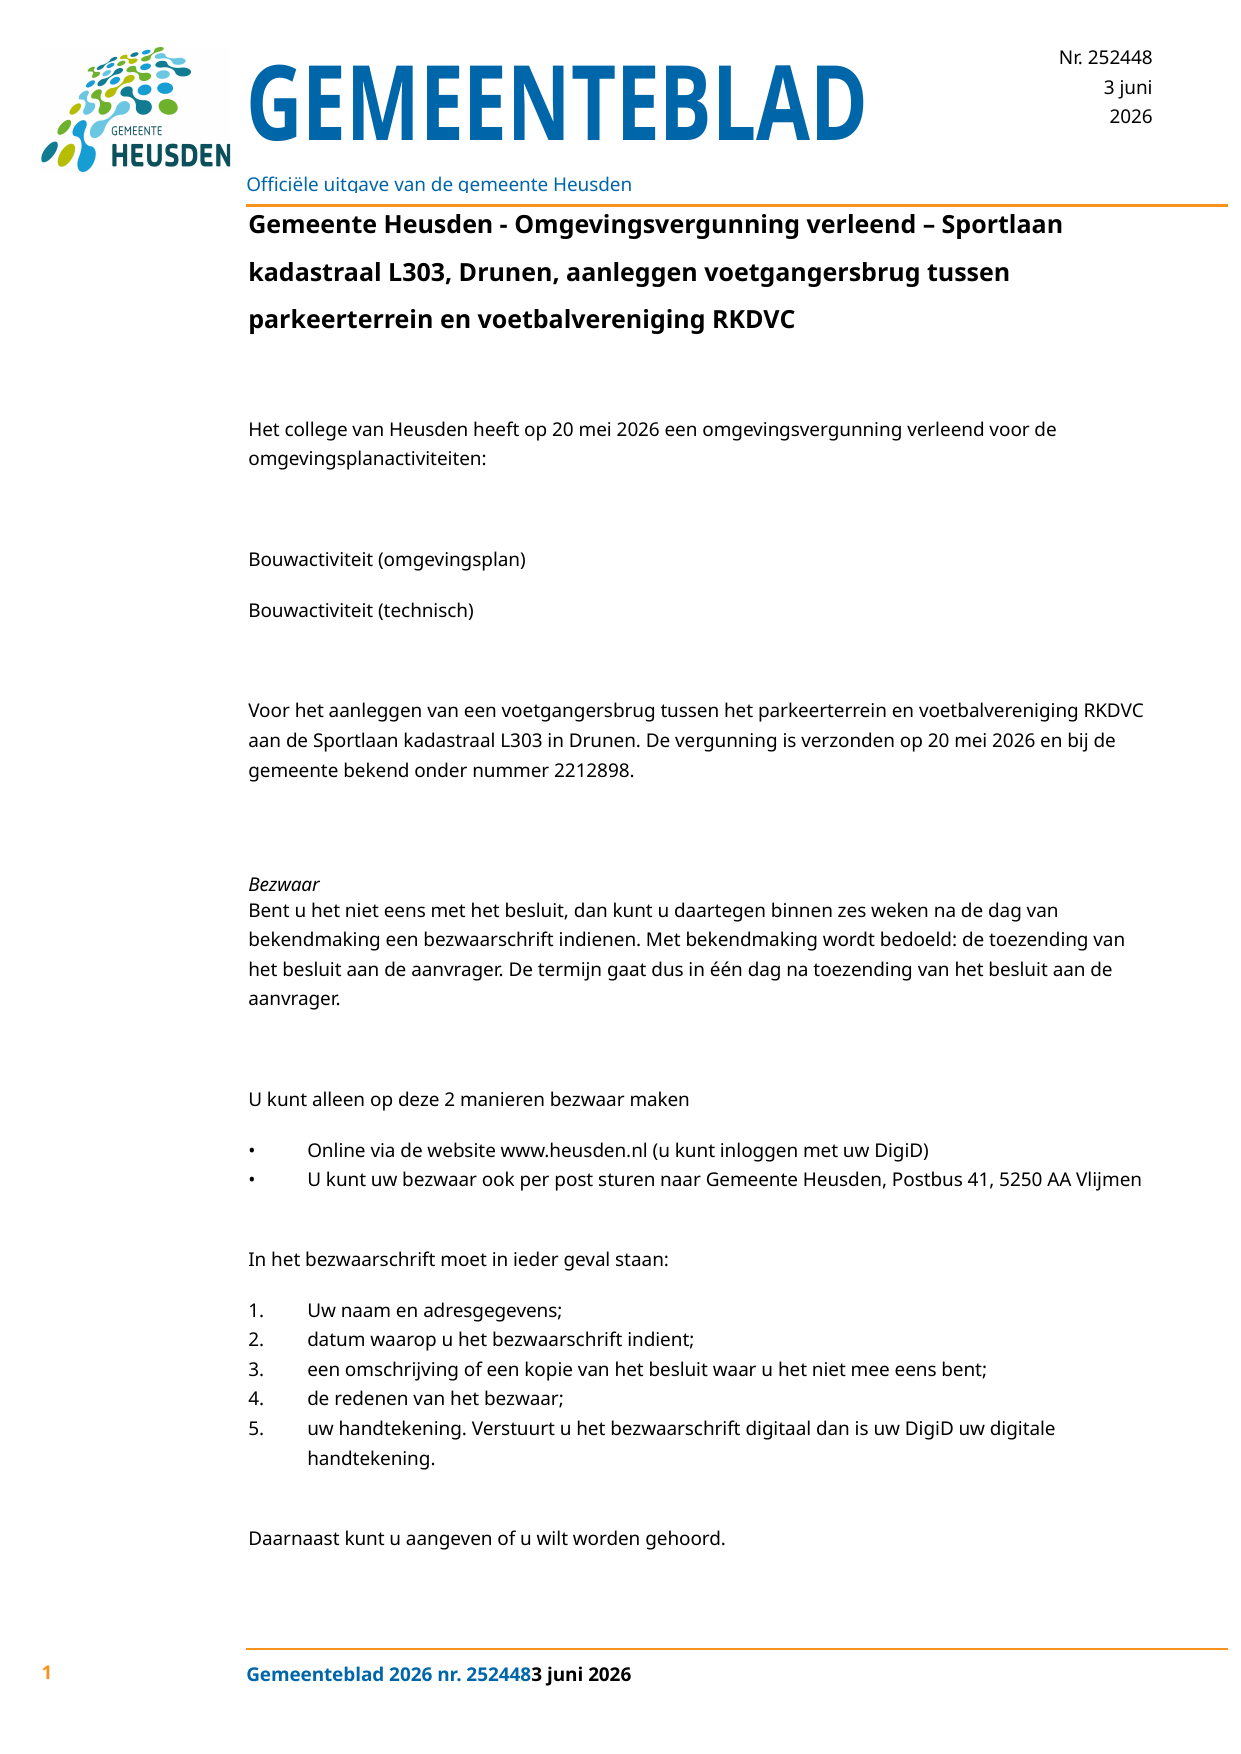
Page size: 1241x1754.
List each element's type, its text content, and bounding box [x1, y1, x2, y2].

list U kunt uw bezwaar ook per post sturen naar Gemeente Heusden, Postbus 41, 5250 AA Vlijmen [248, 1166, 1152, 1192]
text Bent u het niet eens met het besluit, dan kunt u daartegen binnen zes weken na de dag van bekendmaking een bezwaarschrift indienen. Met bekendmaking wordt bedoeld: de toezending van het besluit aan de aanvrager. De termijn gaat dus in één dag na toezending van het besluit aan de aanvrager. [248, 897, 1152, 1011]
text Bouwactiviteit (omgevingsplan) [248, 546, 1152, 572]
list Uw naam en adresgegevens; [248, 1297, 1152, 1323]
list uw handtekening. Verstuurt u het bezwaarschrift digitaal dan is uw DigiD uw digitale handtekening. [248, 1415, 1152, 1471]
text U kunt alleen op deze 2 manieren bezwaar maken [248, 1086, 1152, 1112]
list de redenen van het bezwaar; [248, 1386, 1152, 1411]
text Bezwaar [248, 871, 1152, 897]
text Daarnaast kunt u aangeven of u wilt worden gehoord. [248, 1525, 1152, 1551]
text Gemeente Heusden - Omgevingsvergunning verleend – Sportlaan kadastraal L303, Drunen, aanleggen voetgangersbrug tussen parkeerterrein en voetbalvereniging RKDVC [248, 207, 1152, 336]
text Bouwactiviteit (technisch) [248, 597, 1152, 622]
text Voor het aanleggen van een voetgangersbrug tussen het parkeerterrein en voetbalvereniging RKDVC aan de Sportlaan kadastraal L303 in Drunen. De vergunning is verzonden op 20 mei 2026 en bij de gemeente bekend onder nummer 2212898. [248, 698, 1152, 782]
text In het bezwaarschrift moet in ieder geval staan: [248, 1246, 1152, 1272]
picture [41, 47, 231, 172]
text Het college van Heusden heeft op 20 mei 2026 een omgevingsvergunning verleend voor de omgevingsplanactiviteiten: [248, 416, 1152, 471]
list datum waarop u het bezwaarschrift indient; [248, 1326, 1152, 1352]
list een omschrijving of een kopie van het besluit waar u het niet mee eens bent; [248, 1356, 1152, 1382]
list Online via de website www.heusden.nl (u kunt inloggen met uw DigiD) [248, 1137, 1152, 1163]
